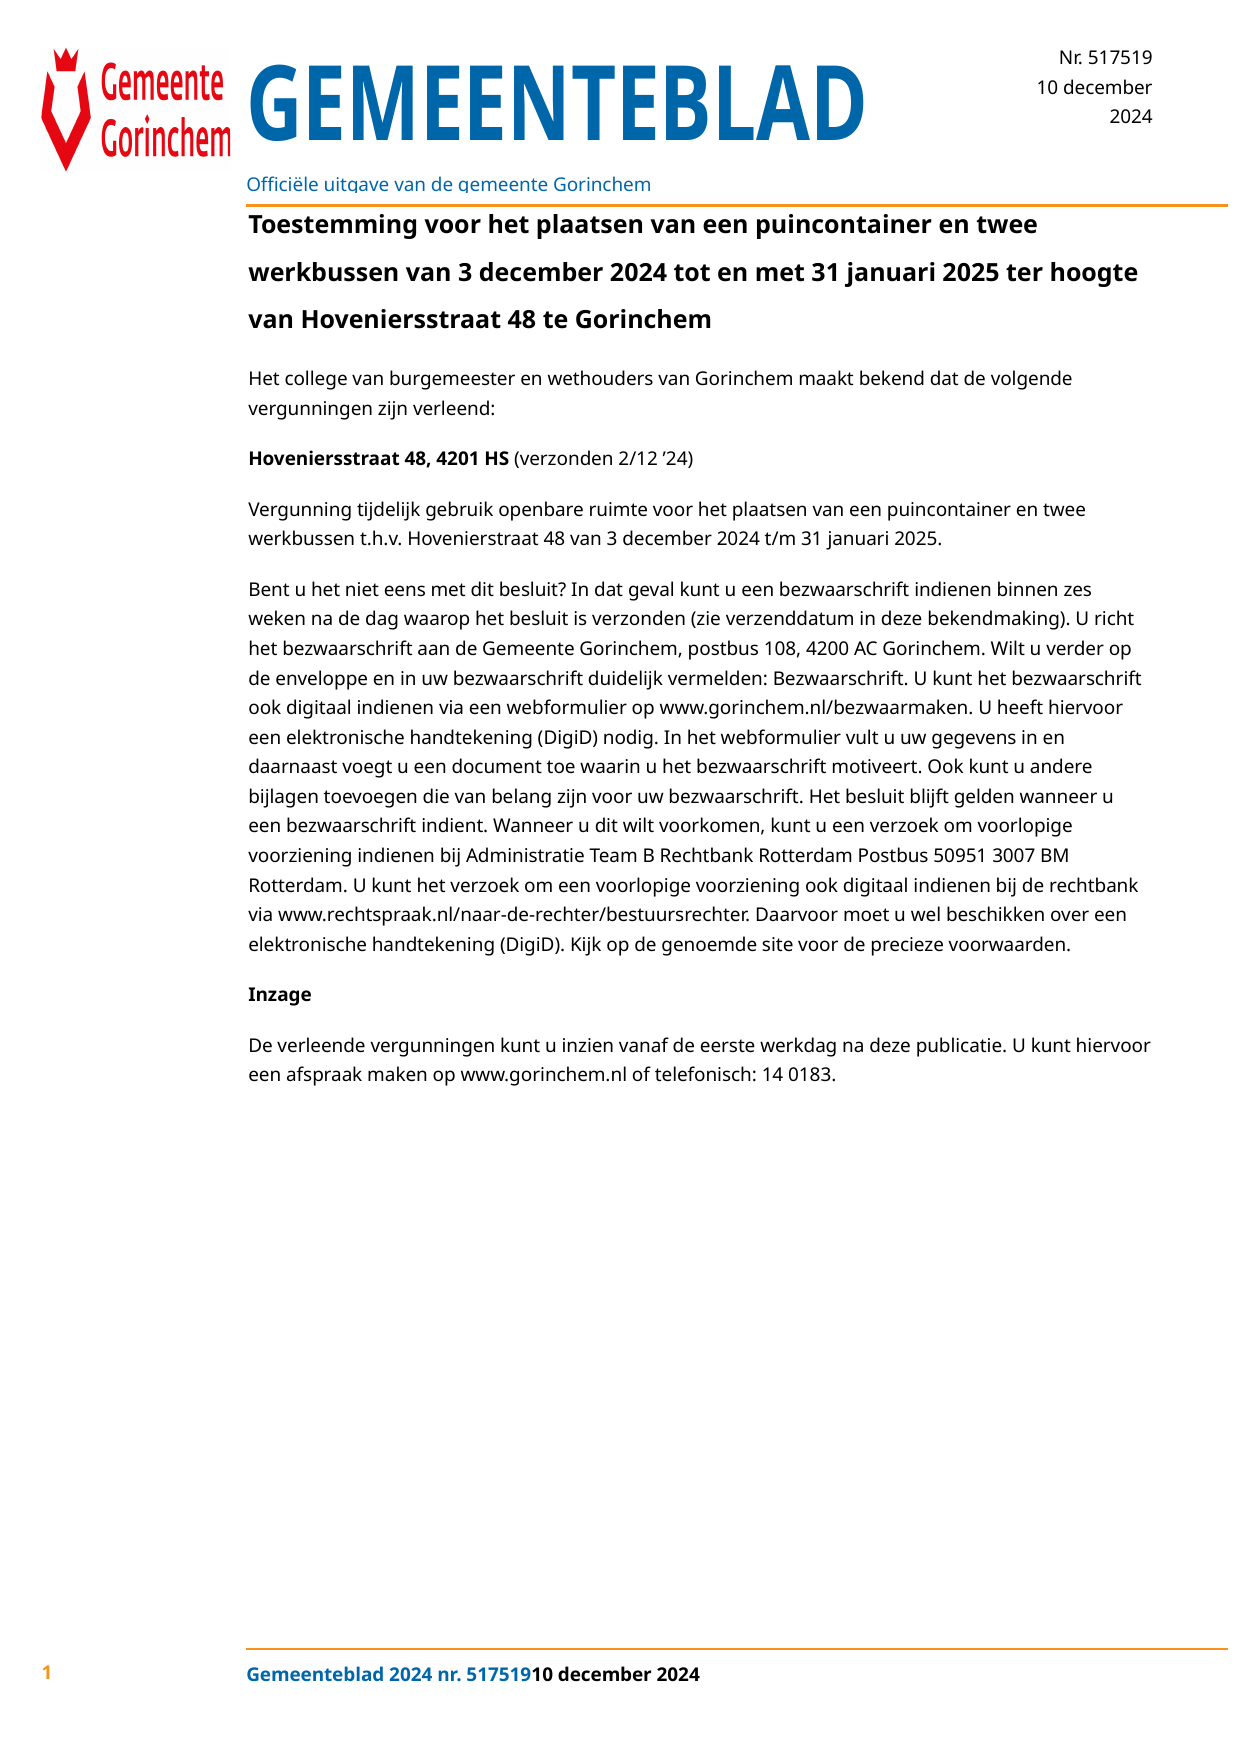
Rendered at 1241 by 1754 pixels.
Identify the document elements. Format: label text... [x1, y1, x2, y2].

text Het college van burgemeester en wethouders van Gorinchem maakt bekend dat de volgende vergunningen zijn verleend: [248, 366, 1152, 421]
text Vergunning tijdelijk gebruik openbare ruimte voor het plaatsen van een puincontainer en twee werkbussen t.h.v. Hovenierstraat 48 van 3 december 2024 t/m 31 januari 2025. [248, 496, 1152, 551]
text De verleende vergunningen kunt u inzien vanaf de eerste werkdag na deze publicatie. U kunt hiervoor een afspraak maken op www.gorinchem.nl of telefonisch: 14 0183. [248, 1032, 1152, 1087]
text Hoveniersstraat 48, 4201 HS (verzonden 2/12 ’24) [248, 446, 1152, 471]
picture [41, 47, 231, 172]
text Toestemming voor het plaatsen van een puincontainer en twee werkbussen van 3 december 2024 tot en met 31 januari 2025 ter hoogte van Hoveniersstraat 48 te Gorinchem [248, 207, 1152, 336]
text Inzage [248, 981, 1152, 1007]
text Bent u het niet eens met dit besluit? In dat geval kunt u een bezwaarschrift indienen binnen zes weken na de dag waarop het besluit is verzonden (zie verzenddatum in deze bekendmaking). U richt het bezwaarschrift aan de Gemeente Gorinchem, postbus 108, 4200 AC Gorinchem. Wilt u verder op de enveloppe en in uw bezwaarschrift duidelijk vermelden: Bezwaarschrift. U kunt het bezwaarschrift ook digitaal indienen via een webformulier op www.gorinchem.nl/bezwaarmaken. U heeft hiervoor een elektronische handtekening (DigiD) nodig. In het webformulier vult u uw gegevens in en daarnaast voegt u een document toe waarin u het bezwaarschrift motiveert. Ook kunt u andere bijlagen toevoegen die van belang zijn voor uw bezwaarschrift. Het besluit blijft gelden wanneer u een bezwaarschrift indient. Wanneer u dit wilt voorkomen, kunt u een verzoek om voorlopige voorziening indienen bij Administratie Team B Rechtbank Rotterdam Postbus 50951 3007 BM Rotterdam. U kunt het verzoek om een voorlopige voorziening ook digitaal indienen bij de rechtbank via www.rechtspraak.nl/naar-de-rechter/bestuursrechter. Daarvoor moet u wel beschikken over een elektronische handtekening (DigiD). Kijk op de genoemde site voor de precieze voorwaarden. [248, 576, 1152, 957]
